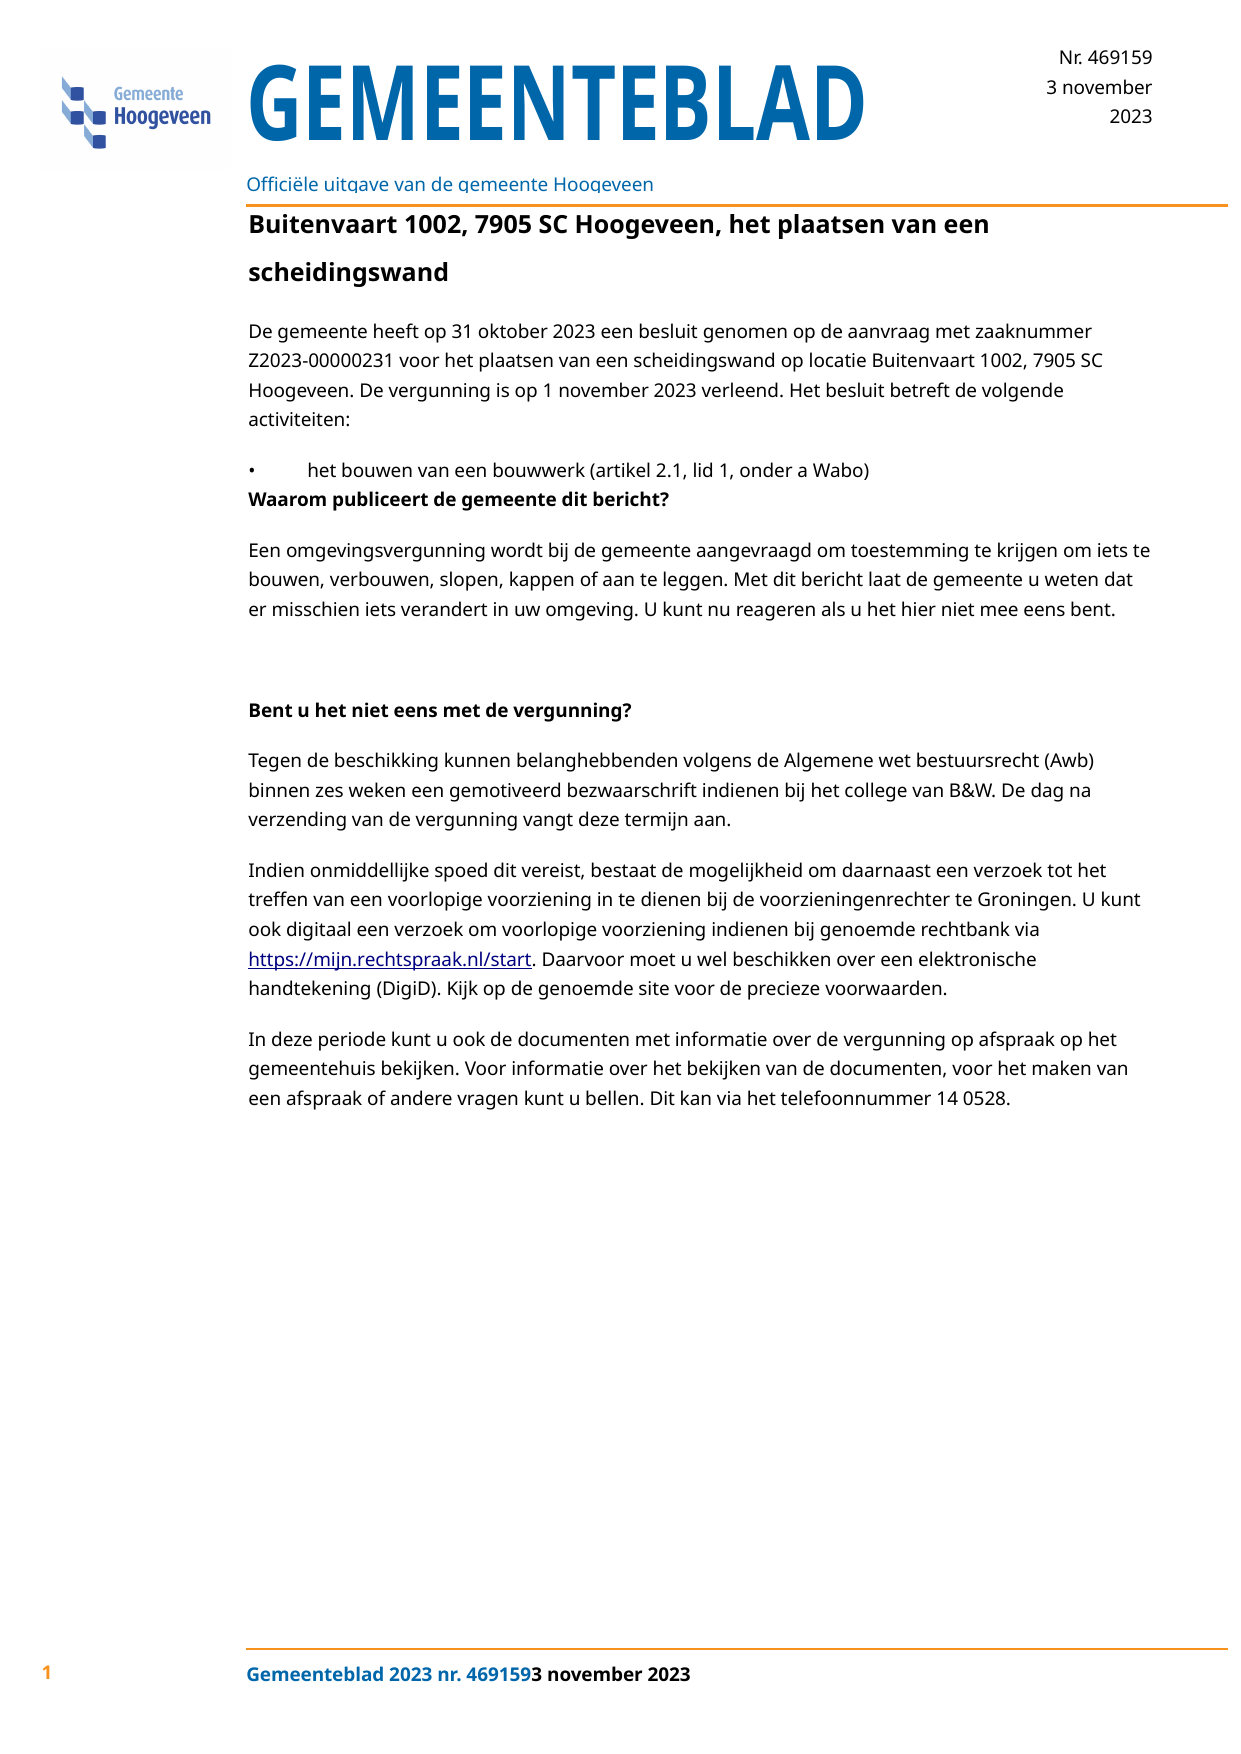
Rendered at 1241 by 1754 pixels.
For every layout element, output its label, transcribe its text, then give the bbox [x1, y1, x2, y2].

picture [41, 47, 231, 172]
text Indien onmiddellijke spoed dit vereist, bestaat de mogelijkheid om daarnaast een verzoek tot het treffen van een voorlopige voorziening in te dienen bij de voorzieningenrechter te Groningen. U kunt ook digitaal een verzoek om voorlopige voorziening indienen bij genoemde rechtbank via https://mijn.rechtspraak.nl/start. Daarvoor moet u wel beschikken over een elektronische handtekening (DigiD). Kijk op de genoemde site voor de precieze voorwaarden. [248, 857, 1152, 1001]
text Een omgevingsvergunning wordt bij de gemeente aangevraagd om toestemming te krijgen om iets te bouwen, verbouwen, slopen, kappen of aan te leggen. Met dit bericht laat de gemeente u weten dat er misschien iets verandert in uw omgeving. U kunt nu reageren als u het hier niet mee eens bent. [248, 537, 1152, 622]
text Waarom publiceert de gemeente dit bericht? [248, 487, 1152, 512]
list het bouwen van een bouwwerk (artikel 2.1, lid 1, onder a Wabo) [248, 457, 1152, 483]
text Buitenvaart 1002, 7905 SC Hoogeveen, het plaatsen van een scheidingswand [248, 207, 1152, 288]
text Bent u het niet eens met de vergunning? [248, 697, 1152, 723]
text In deze periode kunt u ook de documenten met informatie over de vergunning op afspraak op het gemeentehuis bekijken. Voor informatie over het bekijken van de documenten, voor het maken van een afspraak of andere vragen kunt u bellen. Dit kan via het telefoonnummer 14 0528. [248, 1026, 1152, 1111]
text Tegen de beschikking kunnen belanghebbenden volgens de Algemene wet bestuursrecht (Awb) binnen zes weken een gemotiveerd bezwaarschrift indienen bij het college van B&W. De dag na verzending van de vergunning vangt deze termijn aan. [248, 747, 1152, 832]
text De gemeente heeft op 31 oktober 2023 een besluit genomen op de aanvraag met zaaknummer Z2023-00000231 voor het plaatsen van een scheidingswand op locatie Buitenvaart 1002, 7905 SC Hoogeveen. De vergunning is op 1 november 2023 verleend. Het besluit betreft de volgende activiteiten: [248, 318, 1152, 432]
